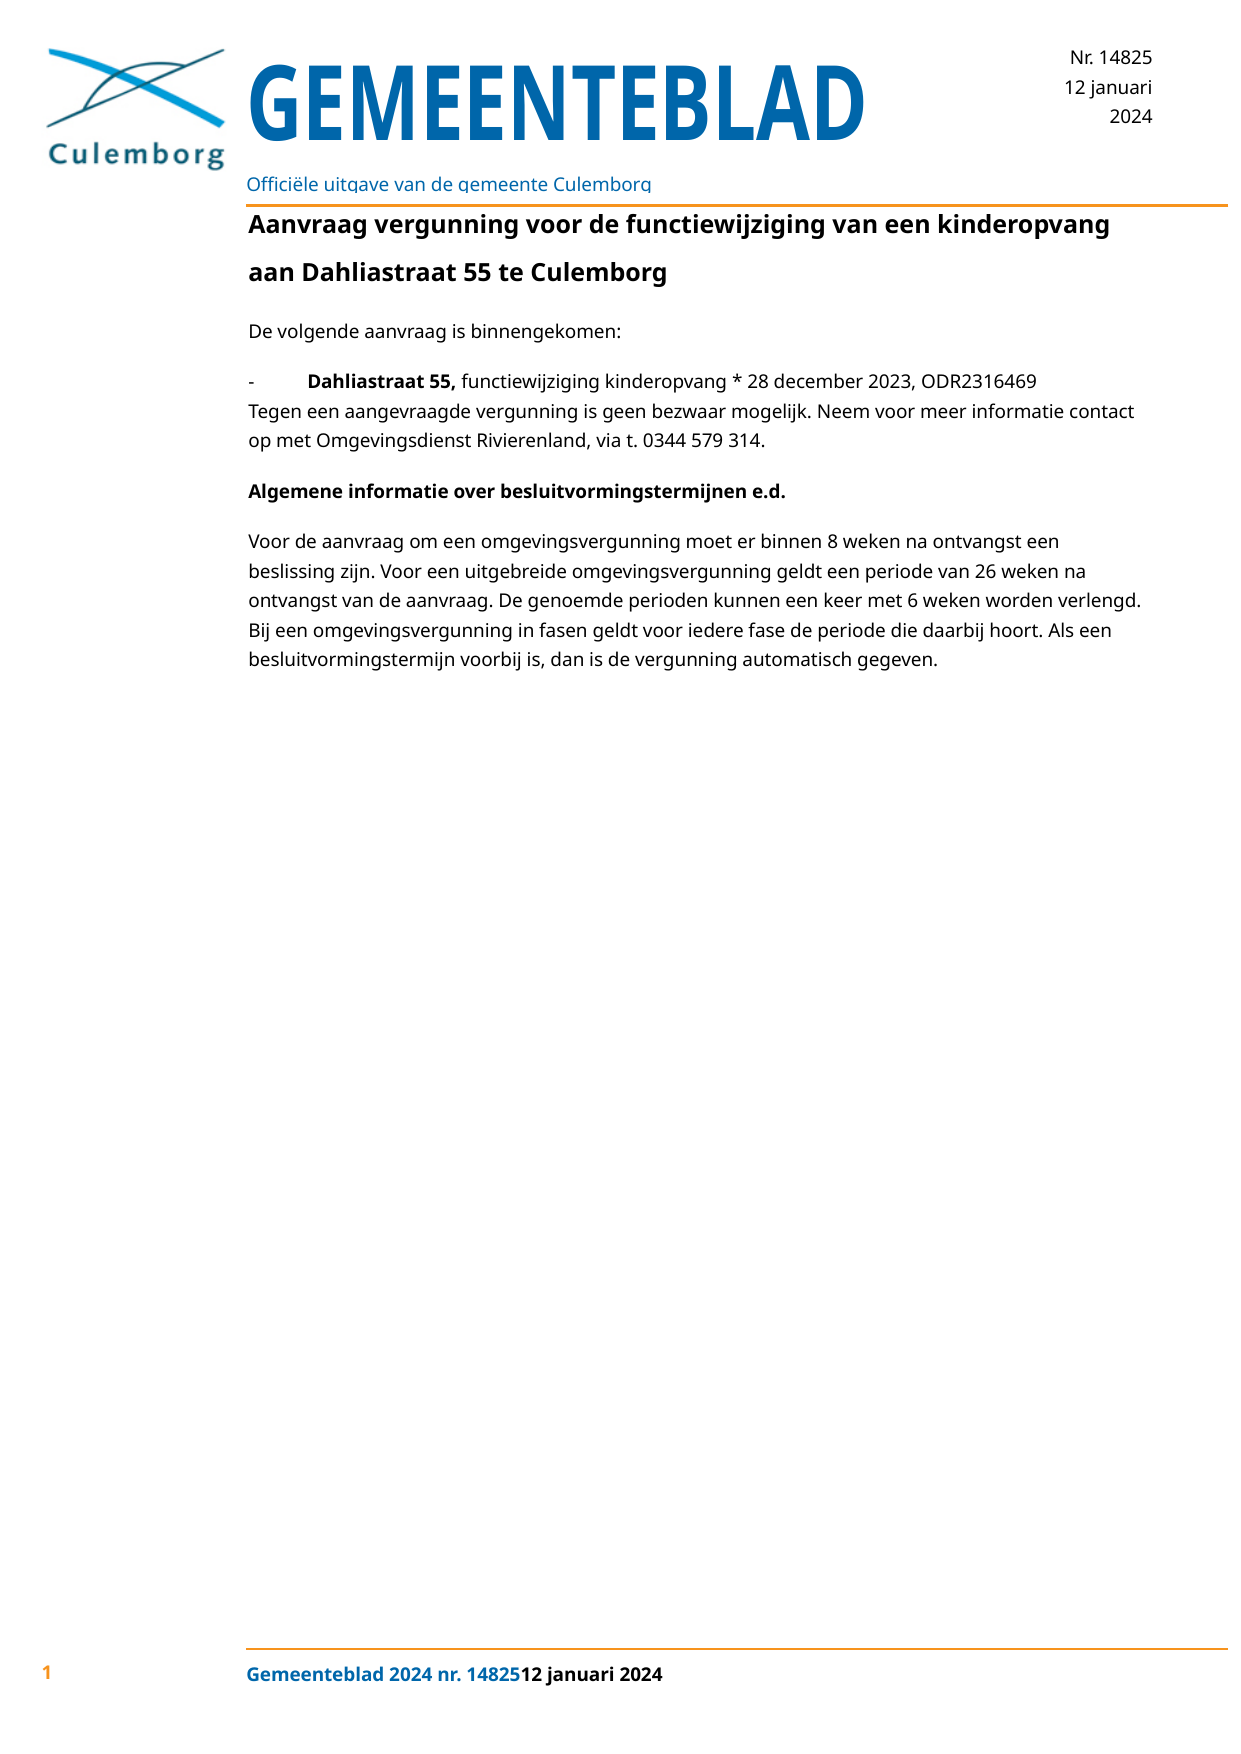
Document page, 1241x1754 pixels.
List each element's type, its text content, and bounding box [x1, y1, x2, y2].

text Voor de aanvraag om een omgevingsvergunning moet er binnen 8 weken na ontvangst een beslissing zijn. Voor een uitgebreide omgevingsvergunning geldt een periode van 26 weken na ontvangst van de aanvraag. De genoemde perioden kunnen een keer met 6 weken worden verlengd. Bij een omgevingsvergunning in fasen geldt voor iedere fase de periode die daarbij hoort. Als een besluitvormingstermijn voorbij is, dan is de vergunning automatisch gegeven. [248, 528, 1152, 672]
text Aanvraag vergunning voor de functiewijziging van een kinderopvang aan Dahliastraat 55 te Culemborg [248, 207, 1152, 288]
text De volgende aanvraag is binnengekomen: [248, 318, 1152, 344]
list Dahliastraat 55, functiewijziging kinderopvang * 28 december 2023, ODR2316469 [248, 368, 1152, 394]
picture [41, 47, 231, 172]
text Tegen een aangevraagde vergunning is geen bezwaar mogelijk. Neem voor meer informatie contact op met Omgevingsdienst Rivierenland, via t. 0344 579 314. [248, 398, 1152, 453]
text Algemene informatie over besluitvormingstermijnen e.d. [248, 478, 1152, 504]
